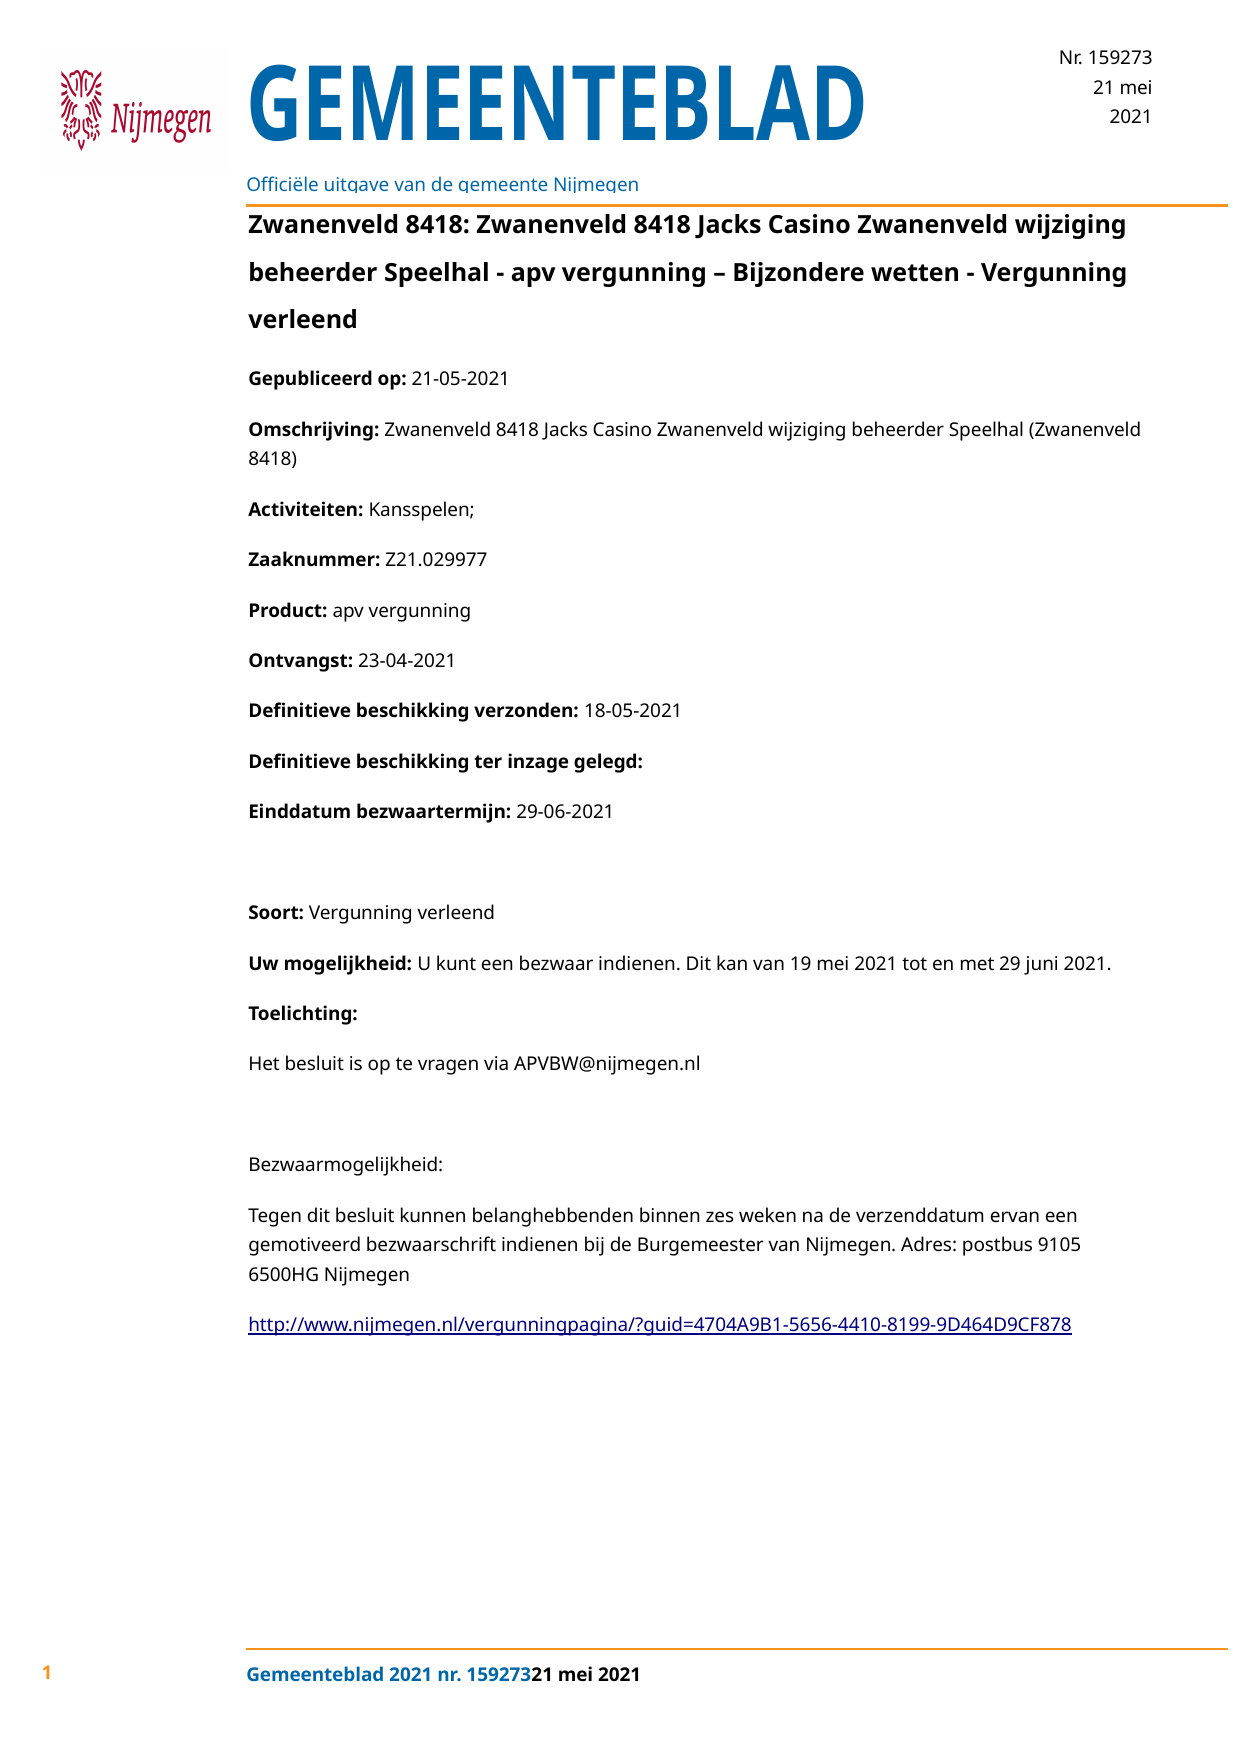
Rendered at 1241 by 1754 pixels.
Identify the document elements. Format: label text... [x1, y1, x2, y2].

text Zwanenveld 8418: Zwanenveld 8418 Jacks Casino Zwanenveld wijziging beheerder Speelhal - apv vergunning – Bijzondere wetten - Vergunning verleend [248, 207, 1152, 336]
text Gepubliceerd op: 21-05-2021 [248, 366, 1152, 391]
text Activiteiten: Kansspelen; [248, 496, 1152, 522]
text Product: apv vergunning [248, 597, 1152, 622]
text Toelichting: [248, 1000, 1152, 1026]
text Zaaknummer: Z21.029977 [248, 546, 1152, 572]
text Einddatum bezwaartermijn: 29-06-2021 [248, 798, 1152, 824]
text Uw mogelijkheid: U kunt een bezwaar indienen. Dit kan van 19 mei 2021 tot en met 29 juni 2021. [248, 950, 1152, 975]
picture [41, 47, 231, 172]
text Het besluit is op te vragen via APVBW@nijmegen.nl [248, 1051, 1152, 1076]
text Omschrijving: Zwanenveld 8418 Jacks Casino Zwanenveld wijziging beheerder Speelhal (Zwanenveld 8418) [248, 416, 1152, 471]
text Bezwaarmogelijkheid: [248, 1151, 1152, 1177]
text Tegen dit besluit kunnen belanghebbenden binnen zes weken na de verzenddatum ervan een gemotiveerd bezwaarschrift indienen bij de Burgemeester van Nijmegen. Adres: postbus 9105 6500HG Nijmegen [248, 1202, 1152, 1287]
text Definitieve beschikking verzonden: 18-05-2021 [248, 698, 1152, 723]
text http://www.nijmegen.nl/vergunningpagina/?guid=4704A9B1-5656-4410-8199-9D464D9CF878 [248, 1311, 1152, 1337]
text Ontvangst: 23-04-2021 [248, 647, 1152, 673]
text Definitieve beschikking ter inzage gelegd: [248, 748, 1152, 774]
text Soort: Vergunning verleend [248, 899, 1152, 925]
